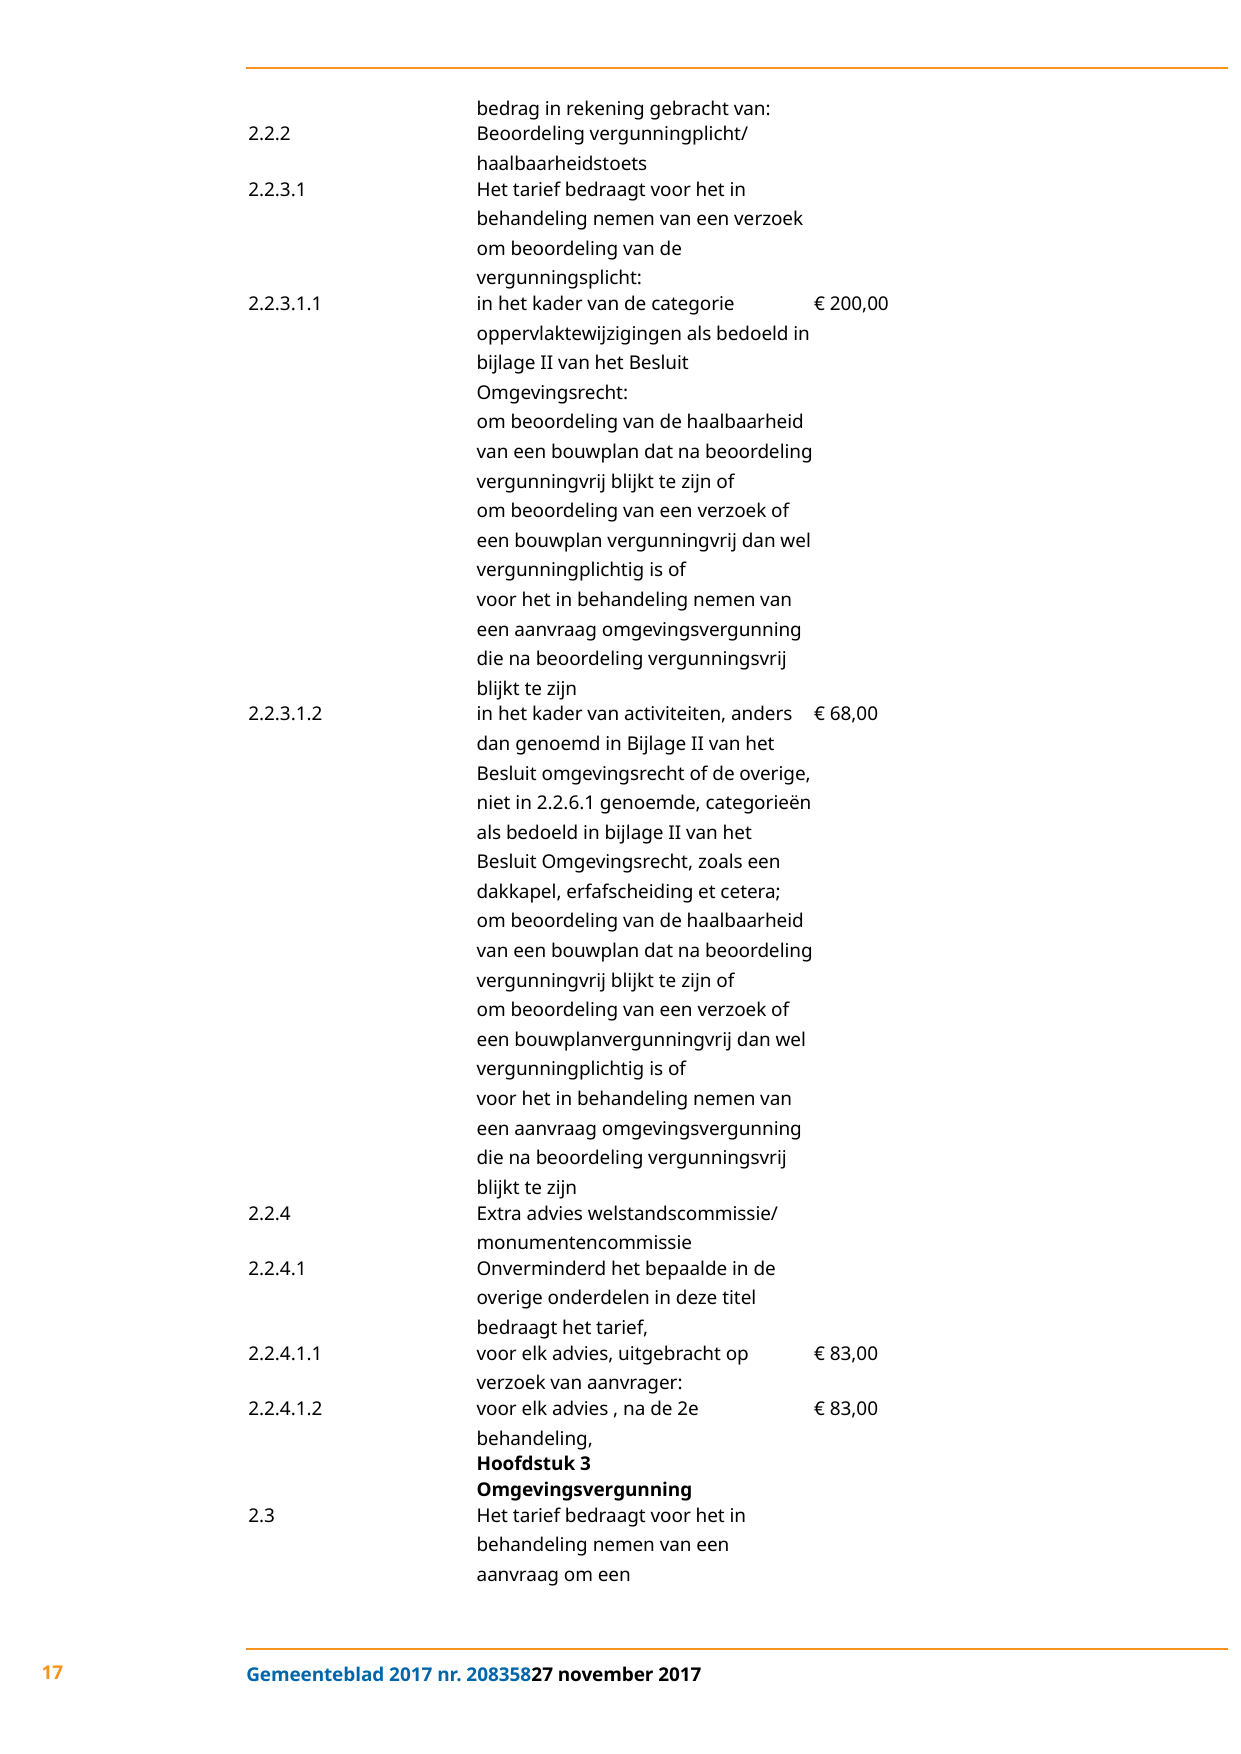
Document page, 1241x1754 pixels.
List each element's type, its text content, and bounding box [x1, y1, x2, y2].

table_cell € 68,00 [814, 701, 1152, 1200]
table_cell [814, 1476, 1152, 1502]
table_cell 2.2.2 [248, 121, 476, 176]
table_cell [814, 121, 1152, 176]
table_cell Beoordeling vergunningplicht/ haalbaarheidstoets [476, 121, 814, 176]
table_cell Hoofdstuk 3 [476, 1451, 814, 1476]
table_cell 2.2.3.1.2 [248, 701, 476, 1200]
table_cell € 83,00 [814, 1395, 1152, 1451]
table_cell 2.2.4 [248, 1200, 476, 1255]
table_cell [248, 95, 476, 121]
table_cell [814, 1200, 1152, 1255]
table_cell 2.2.4.1.1 [248, 1340, 476, 1395]
table_cell [814, 176, 1152, 290]
table_cell [248, 1476, 476, 1502]
table_cell in het kader van de categorie oppervlaktewijzigingen als bedoeld in bijlage II van het Besluit Omgevingsrecht: om beoordeling van de haalbaarheid van een bouwplan dat na beoordeling vergunningvrij blijkt te zijn of om beoordeling van een verzoek of een bouwplan vergunningvrij dan wel vergunningplichtig is of voor het in behandeling nemen van een aanvraag omgevingsvergunning die na beoordeling vergunningsvrij blijkt te zijn [476, 290, 814, 701]
table_cell 2.2.3.1.1 [248, 290, 476, 701]
table_cell Het tarief bedraagt voor het in behandeling nemen van een verzoek om beoordeling van de vergunningsplicht: [476, 176, 814, 290]
table_cell € 200,00 [814, 290, 1152, 701]
table_cell [814, 95, 1152, 121]
table_cell Extra advies welstandscommissie/ monumentencommissie [476, 1200, 814, 1255]
table_cell voor elk advies , na de 2e behandeling, [476, 1395, 814, 1451]
table_cell 2.3 [248, 1502, 476, 1587]
table_cell Omgevingsvergunning [476, 1476, 814, 1502]
table_cell voor elk advies, uitgebracht op verzoek van aanvrager: [476, 1340, 814, 1395]
table_cell [248, 1451, 476, 1476]
picture [41, 47, 231, 172]
table_cell Het tarief bedraagt voor het in behandeling nemen van een aanvraag om een [476, 1502, 814, 1587]
table_cell [814, 1451, 1152, 1476]
table_cell bedrag in rekening gebracht van: [476, 95, 814, 121]
table_cell 2.2.4.1.2 [248, 1395, 476, 1451]
table_cell 2.2.4.1 [248, 1255, 476, 1340]
table_cell € 83,00 [814, 1340, 1152, 1395]
table_cell 2.2.3.1 [248, 176, 476, 290]
table_cell Onverminderd het bepaalde in de overige onderdelen in deze titel bedraagt het tarief, [476, 1255, 814, 1340]
table_cell [814, 1502, 1152, 1587]
table_cell in het kader van activiteiten, anders dan genoemd in Bijlage II van het Besluit omgevingsrecht of de overige, niet in 2.2.6.1 genoemde, categorieën als bedoeld in bijlage II van het Besluit Omgevingsrecht, zoals een dakkapel, erfafscheiding et cetera; om beoordeling van de haalbaarheid van een bouwplan dat na beoordeling vergunningvrij blijkt te zijn of om beoordeling van een verzoek of een bouwplanvergunningvrij dan wel vergunningplichtig is of voor het in behandeling nemen van een aanvraag omgevingsvergunning die na beoordeling vergunningsvrij blijkt te zijn [476, 701, 814, 1200]
table_cell [814, 1255, 1152, 1340]
